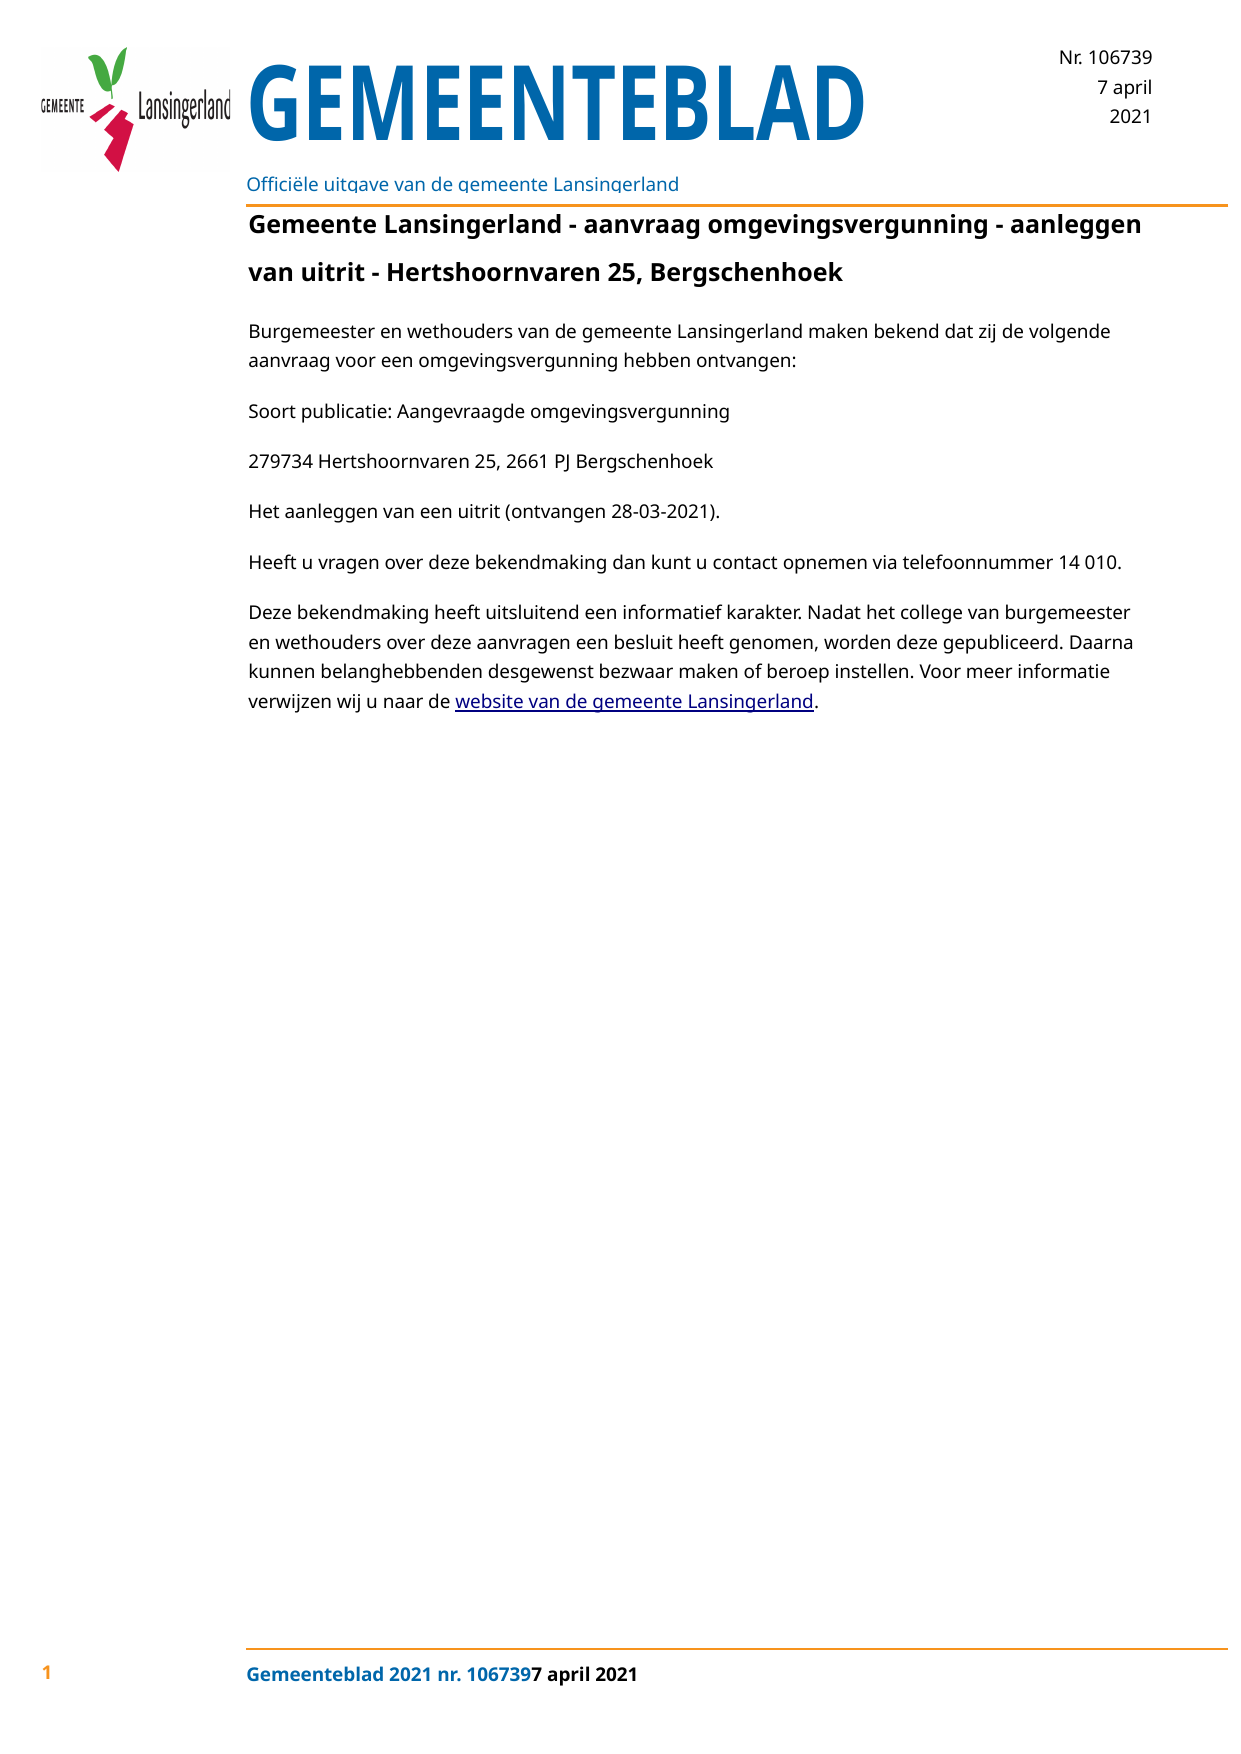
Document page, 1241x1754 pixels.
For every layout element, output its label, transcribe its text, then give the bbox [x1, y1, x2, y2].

picture [41, 47, 231, 172]
text Heeft u vragen over deze bekendmaking dan kunt u contact opnemen via telefoonnummer 14 010. [248, 549, 1152, 575]
text Gemeente Lansingerland - aanvraag omgevingsvergunning - aanleggen van uitrit - Hertshoornvaren 25, Bergschenhoek [248, 207, 1152, 288]
text Deze bekendmaking heeft uitsluitend een informatief karakter. Nadat het college van burgemeester en wethouders over deze aanvragen een besluit heeft genomen, worden deze gepubliceerd. Daarna kunnen belanghebbenden desgewenst bezwaar maken of beroep instellen. Voor meer informatie verwijzen wij u naar de website van de gemeente Lansingerland. [248, 599, 1152, 714]
text Burgemeester en wethouders van de gemeente Lansingerland maken bekend dat zij de volgende aanvraag voor een omgevingsvergunning hebben ontvangen: [248, 318, 1152, 373]
text 279734 Hertshoornvaren 25, 2661 PJ Bergschenhoek [248, 448, 1152, 474]
text Soort publicatie: Aangevraagde omgevingsvergunning [248, 398, 1152, 424]
text Het aanleggen van een uitrit (ontvangen 28-03-2021). [248, 499, 1152, 524]
